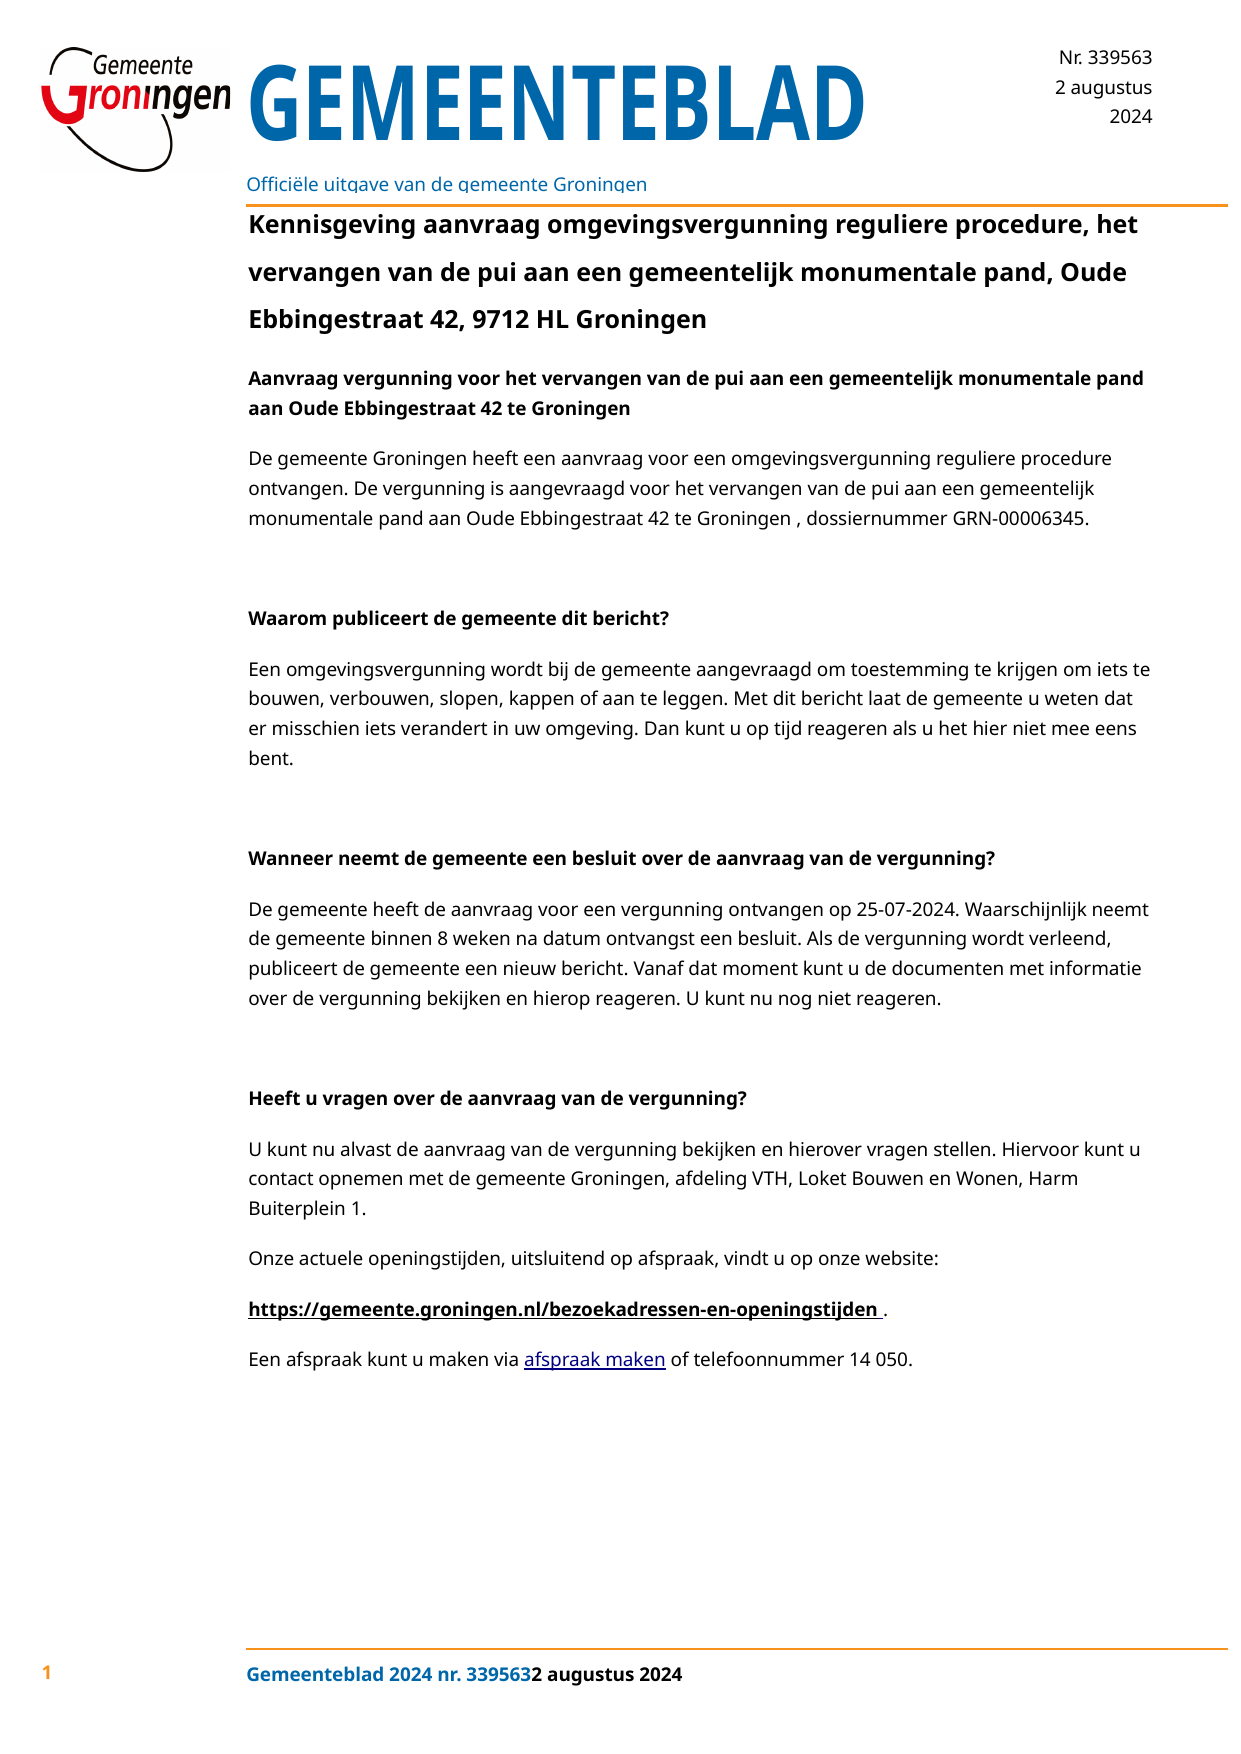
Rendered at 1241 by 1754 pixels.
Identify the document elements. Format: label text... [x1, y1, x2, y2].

text Aanvraag vergunning voor het vervangen van de pui aan een gemeentelijk monumentale pand aan Oude Ebbingestraat 42 te Groningen [248, 366, 1152, 421]
text Een afspraak kunt u maken via afspraak maken of telefoonnummer 14 050. [248, 1346, 1152, 1372]
text De gemeente heeft de aanvraag voor een vergunning ontvangen op 25-07-2024. Waarschijnlijk neemt de gemeente binnen 8 weken na datum ontvangst een besluit. Als de vergunning wordt verleend, publiceert de gemeente een nieuw bericht. Vanaf dat moment kunt u de documenten met informatie over de vergunning bekijken en hierop reageren. U kunt nu nog niet reageren. [248, 896, 1152, 1010]
text De gemeente Groningen heeft een aanvraag voor een omgevingsvergunning reguliere procedure ontvangen. De vergunning is aangevraagd voor het vervangen van de pui aan een gemeentelijk monumentale pand aan Oude Ebbingestraat 42 te Groningen , dossiernummer GRN-00006345. [248, 446, 1152, 530]
text Onze actuele openingstijden, uitsluitend op afspraak, vindt u op onze website: [248, 1246, 1152, 1271]
text Wanneer neemt de gemeente een besluit over de aanvraag van de vergunning? [248, 846, 1152, 871]
text Waarom publiceert de gemeente dit bericht? [248, 606, 1152, 631]
text U kunt nu alvast de aanvraag van de vergunning bekijken en hierover vragen stellen. Hiervoor kunt u contact opnemen met de gemeente Groningen, afdeling VTH, Loket Bouwen en Wonen, Harm Buiterplein 1. [248, 1136, 1152, 1221]
text Een omgevingsvergunning wordt bij de gemeente aangevraagd om toestemming te krijgen om iets te bouwen, verbouwen, slopen, kappen of aan te leggen. Met dit bericht laat de gemeente u weten dat er misschien iets verandert in uw omgeving. Dan kunt u op tijd reageren als u het hier niet mee eens bent. [248, 656, 1152, 770]
text Heeft u vragen over de aanvraag van de vergunning? [248, 1086, 1152, 1111]
text Kennisgeving aanvraag omgevingsvergunning reguliere procedure, het vervangen van de pui aan een gemeentelijk monumentale pand, Oude Ebbingestraat 42, 9712 HL Groningen [248, 207, 1152, 336]
picture [41, 47, 231, 172]
text https://gemeente.groningen.nl/bezoekadressen-en-openingstijden . [248, 1296, 1152, 1322]
